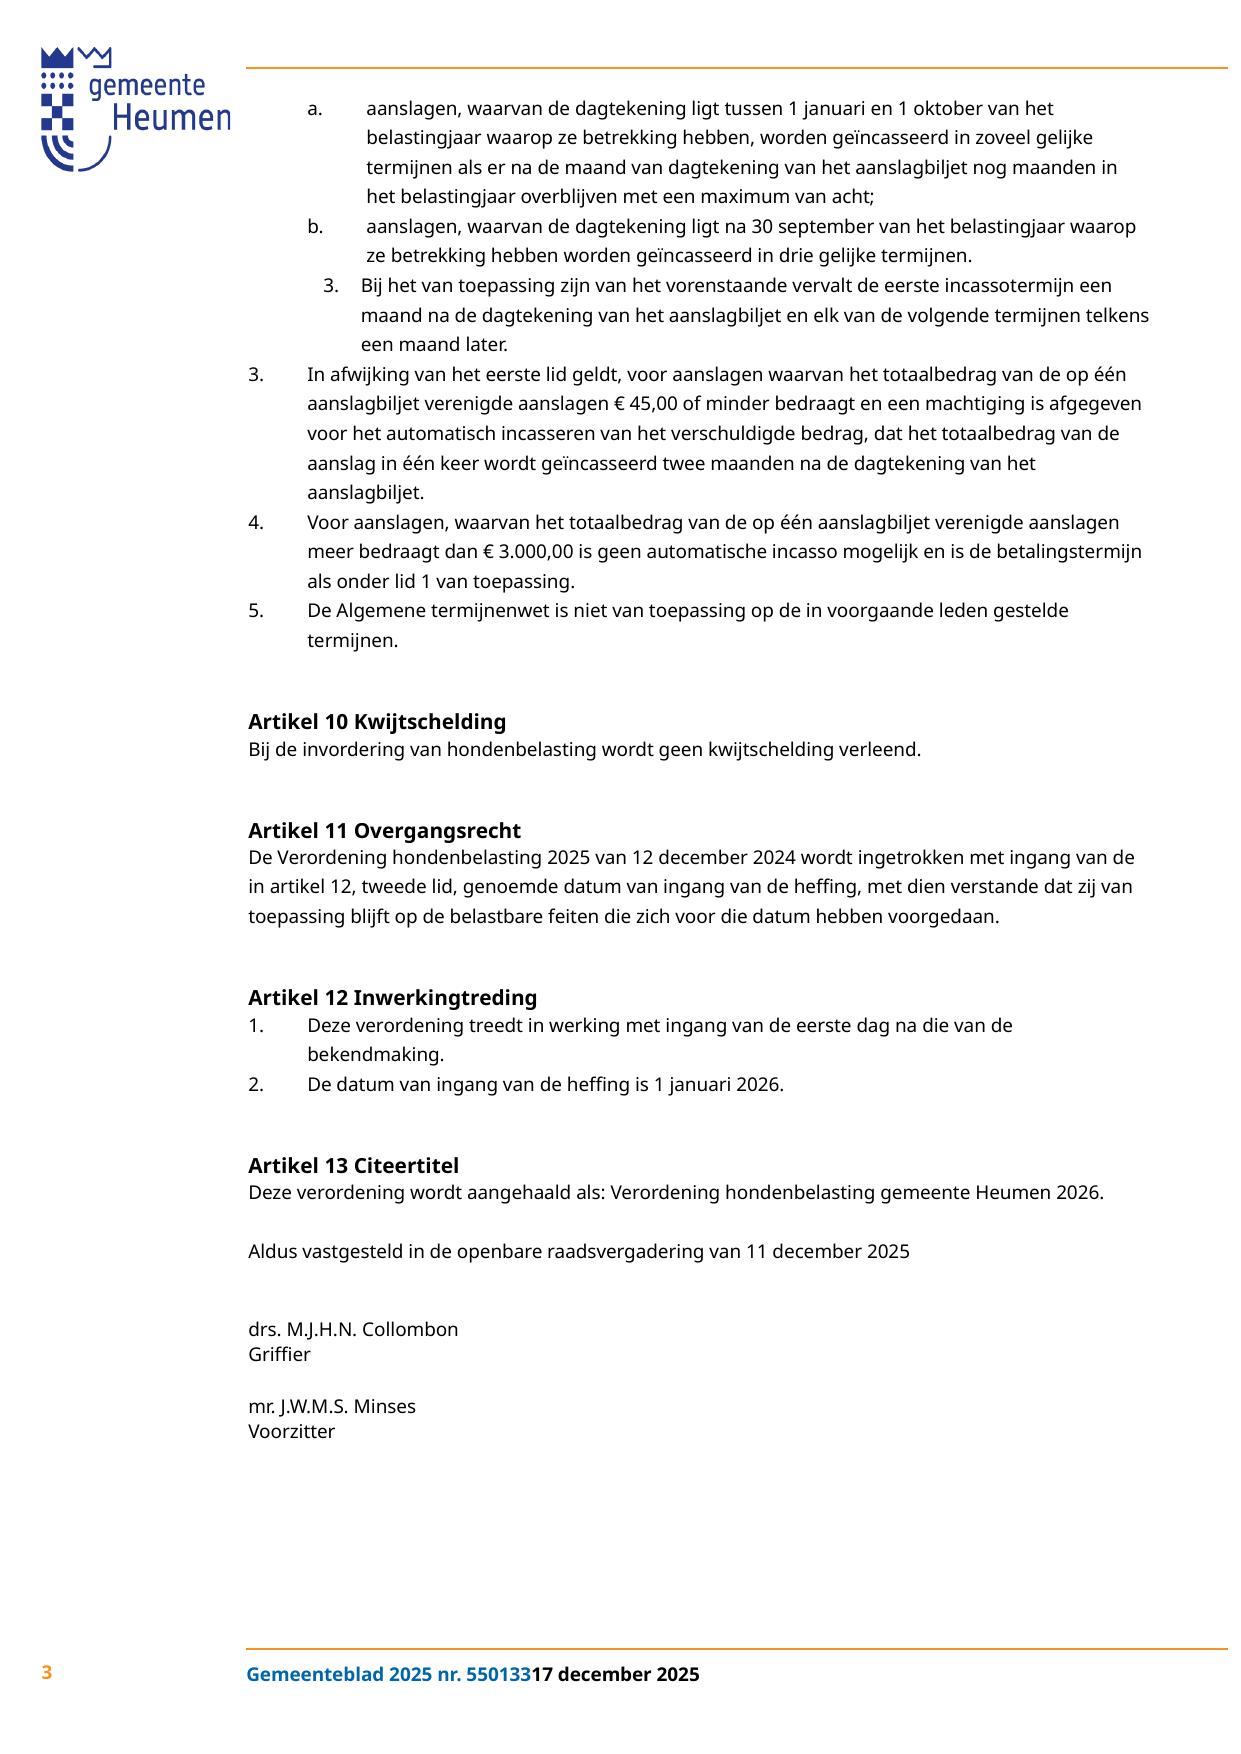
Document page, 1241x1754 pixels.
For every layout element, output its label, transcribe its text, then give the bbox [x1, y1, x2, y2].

text mr. J.W.M.S. Minses [248, 1393, 1152, 1419]
text Artikel 10 Kwijtschelding [248, 707, 1152, 736]
list Voor aanslagen, waarvan het totaalbedrag van de op één aanslagbiljet verenigde aanslagen meer bedraagt dan € 3.000,00 is geen automatische incasso mogelijk en is de betalingstermijn als onder lid 1 van toepassing. [248, 509, 1152, 594]
list De datum van ingang van de heffing is 1 januari 2026. [248, 1071, 1152, 1097]
text Griffier [248, 1341, 1152, 1367]
text Artikel 12 Inwerkingtreding [248, 983, 1152, 1012]
list Bij het van toepassing zijn van het vorenstaande vervalt de eerste incassotermijn een maand na de dagtekening van het aanslagbiljet en elk van de volgende termijnen telkens een maand later. [323, 272, 1152, 357]
text Voorzitter [248, 1419, 1152, 1444]
list aanslagen, waarvan de dagtekening ligt na 30 september van het belastingjaar waarop ze betrekking hebben worden geïncasseerd in drie gelijke termijnen. [307, 213, 1152, 268]
text drs. M.J.H.N. Collombon [248, 1316, 1152, 1341]
list Deze verordening treedt in werking met ingang van de eerste dag na die van de bekendmaking. [248, 1012, 1152, 1067]
text De Verordening hondenbelasting 2025 van 12 december 2024 wordt ingetrokken met ingang van de in artikel 12, tweede lid, genoemde datum van ingang van de heffing, met dien verstande dat zij van toepassing blijft op de belastbare feiten die zich voor die datum hebben voorgedaan. [248, 844, 1152, 929]
text Artikel 13 Citeertitel [248, 1151, 1152, 1179]
text Bij de invordering van hondenbelasting wordt geen kwijtschelding verleend. [248, 736, 1152, 761]
text Deze verordening wordt aangehaald als: Verordening hondenbelasting gemeente Heumen 2026. [248, 1179, 1152, 1205]
picture [41, 47, 231, 172]
list In afwijking van het eerste lid geldt, voor aanslagen waarvan het totaalbedrag van de op één aanslagbiljet verenigde aanslagen € 45,00 of minder bedraagt en een machtiging is afgegeven voor het automatisch incasseren van het verschuldigde bedrag, dat het totaalbedrag van de aanslag in één keer wordt geïncasseerd twee maanden na de dagtekening van het aanslagbiljet. [248, 361, 1152, 505]
text Aldus vastgesteld in de openbare raadsvergadering van 11 december 2025 [248, 1238, 1152, 1264]
text Artikel 11 Overgangsrecht [248, 816, 1152, 844]
list De Algemene termijnenwet is niet van toepassing op de in voorgaande leden gestelde termijnen. [248, 598, 1152, 653]
list aanslagen, waarvan de dagtekening ligt tussen 1 januari en 1 oktober van het belastingjaar waarop ze betrekking hebben, worden geïncasseerd in zoveel gelijke termijnen als er na de maand van dagtekening van het aanslagbiljet nog maanden in het belastingjaar overblijven met een maximum van acht; [307, 95, 1152, 209]
